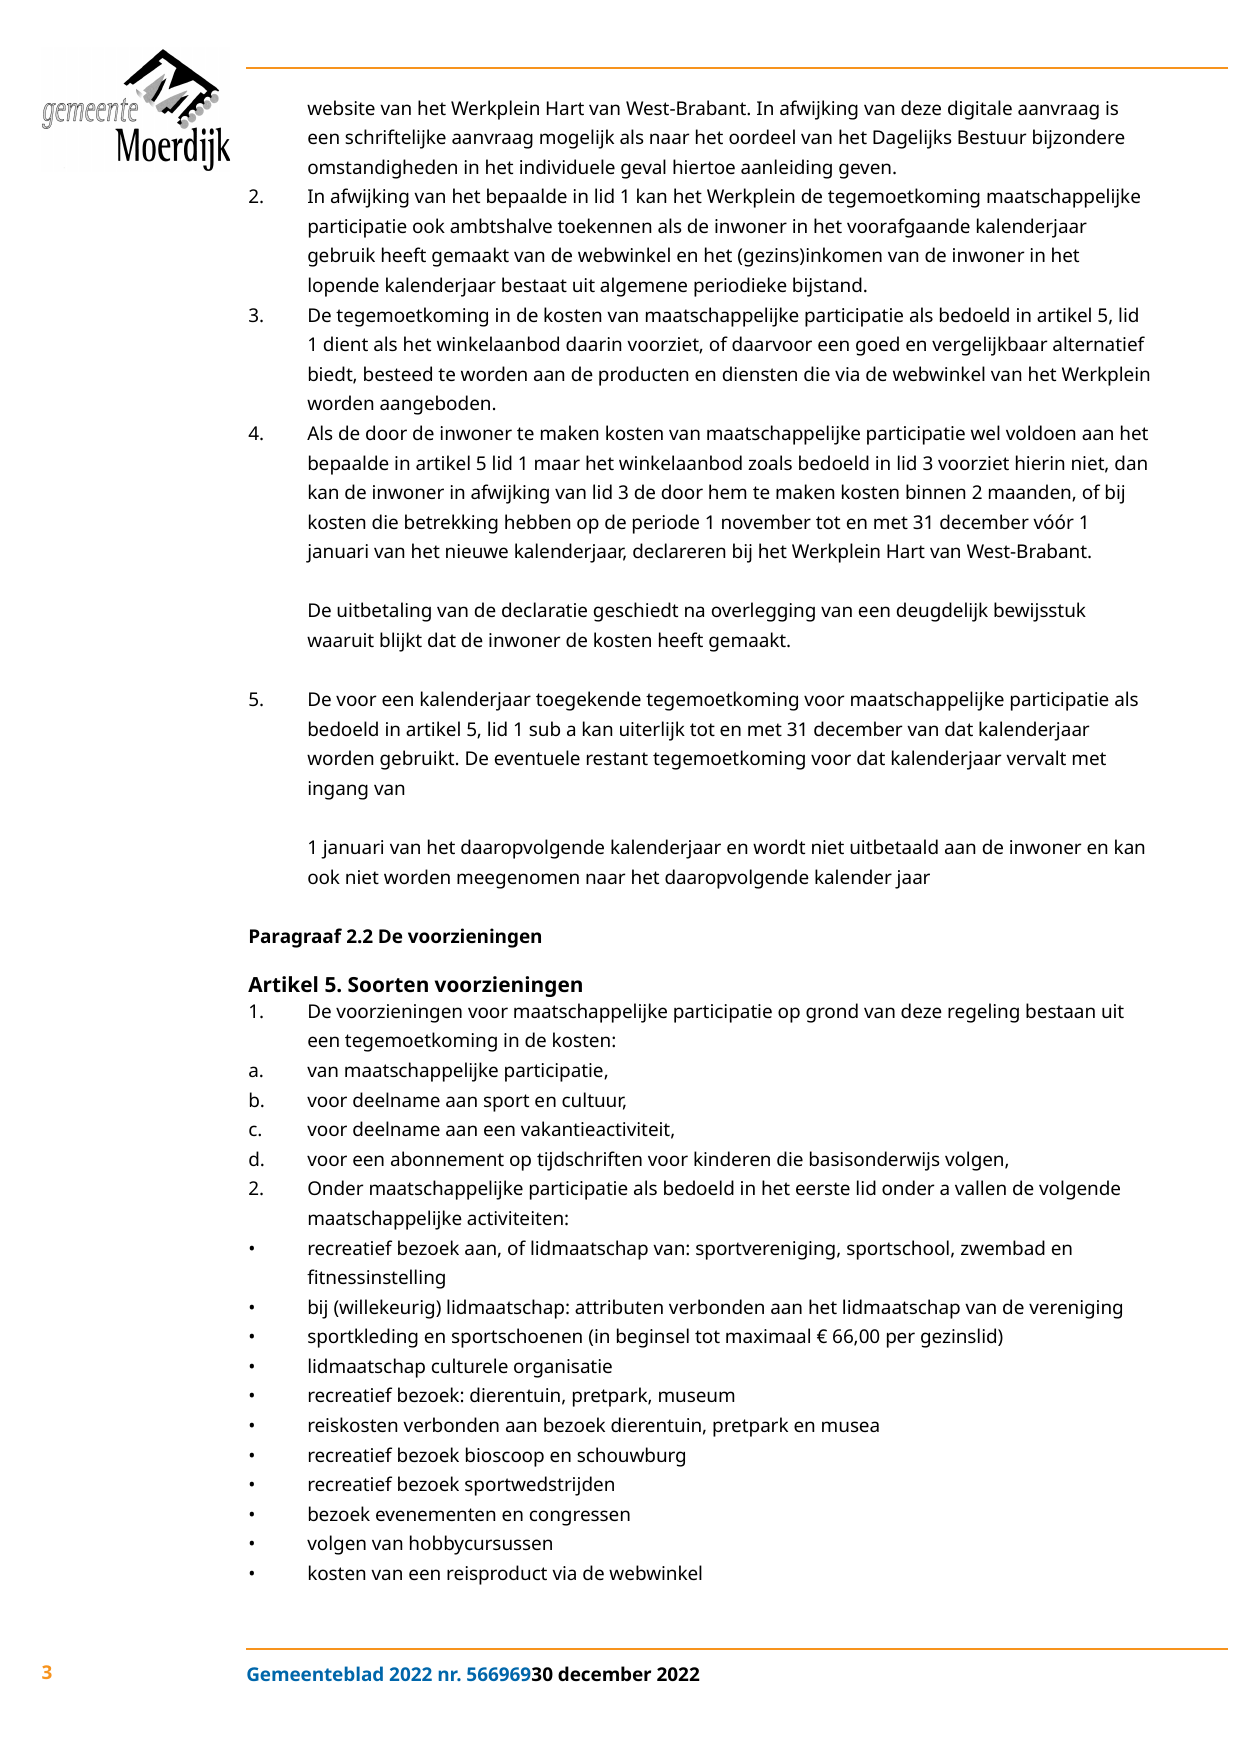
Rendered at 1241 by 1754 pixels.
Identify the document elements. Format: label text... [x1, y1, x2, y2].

list bezoek evenementen en congressen [248, 1501, 1152, 1527]
list De voor een kalenderjaar toegekende tegemoetkoming voor maatschappelijke participatie als bedoeld in artikel 5, lid 1 sub a kan uiterlijk tot en met 31 december van dat kalenderjaar worden gebruikt. De eventuele restant tegemoetkoming voor dat kalenderjaar vervalt met ingang van [248, 686, 1152, 801]
list In afwijking van het bepaalde in lid 1 kan het Werkplein de tegemoetkoming maatschappelijke participatie ook ambtshalve toekennen als de inwoner in het voorafgaande kalenderjaar gebruik heeft gemaakt van de webwinkel en het (gezins)inkomen van de inwoner in het lopende kalenderjaar bestaat uit algemene periodieke bijstand. [248, 183, 1152, 298]
list voor een abonnement op tijdschriften voor kinderen die basisonderwijs volgen, [248, 1146, 1152, 1172]
list voor deelname aan een vakantieactiviteit, [248, 1116, 1152, 1142]
list website van het Werkplein Hart van West-Brabant. In afwijking van deze digitale aanvraag is een schriftelijke aanvraag mogelijk als naar het oordeel van het Dagelijks Bestuur bijzondere omstandigheden in het individuele geval hiertoe aanleiding geven. [248, 95, 1152, 180]
list voor deelname aan sport en cultuur, [248, 1087, 1152, 1113]
list volgen van hobbycursussen [248, 1531, 1152, 1556]
list 1 januari van het daaropvolgende kalenderjaar en wordt niet uitbetaald aan de inwoner en kan ook niet worden meegenomen naar het daaropvolgende kalender jaar [248, 834, 1152, 890]
list recreatief bezoek: dierentuin, pretpark, museum [248, 1383, 1152, 1408]
text Paragraaf 2.2 De voorzieningen [248, 923, 1152, 949]
list bij (willekeurig) lidmaatschap: attributen verbonden aan het lidmaatschap van de vereniging [248, 1294, 1152, 1320]
list De tegemoetkoming in de kosten van maatschappelijke participatie als bedoeld in artikel 5, lid 1 dient als het winkelaanbod daarin voorziet, of daarvoor een goed en vergelijkbaar alternatief biedt, besteed te worden aan de producten en diensten die via de webwinkel van het Werkplein worden aangeboden. [248, 302, 1152, 416]
text Artikel 5. Soorten voorzieningen [248, 970, 1152, 998]
list van maatschappelijke participatie, [248, 1057, 1152, 1083]
list Onder maatschappelijke participatie als bedoeld in het eerste lid onder a vallen de volgende maatschappelijke activiteiten: [248, 1176, 1152, 1231]
list reiskosten verbonden aan bezoek dierentuin, pretpark en musea [248, 1412, 1152, 1438]
list recreatief bezoek bioscoop en schouwburg [248, 1442, 1152, 1468]
list Als de door de inwoner te maken kosten van maatschappelijke participatie wel voldoen aan het bepaalde in artikel 5 lid 1 maar het winkelaanbod zoals bedoeld in lid 3 voorziet hierin niet, dan kan de inwoner in afwijking van lid 3 de door hem te maken kosten binnen 2 maanden, of bij kosten die betrekking hebben op de periode 1 november tot en met 31 december vóór 1 januari van het nieuwe kalenderjaar, declareren bij het Werkplein Hart van West-Brabant. [248, 420, 1152, 564]
picture [41, 47, 231, 172]
list De voorzieningen voor maatschappelijke participatie op grond van deze regeling bestaan uit een tegemoetkoming in de kosten: [248, 998, 1152, 1053]
list lidmaatschap culturele organisatie [248, 1353, 1152, 1379]
list sportkleding en sportschoenen (in beginsel tot maximaal € 66,00 per gezinslid) [248, 1323, 1152, 1349]
list recreatief bezoek sportwedstrijden [248, 1471, 1152, 1497]
list kosten van een reisproduct via de webwinkel [248, 1560, 1152, 1586]
list De uitbetaling van de declaratie geschiedt na overlegging van een deugdelijk bewijsstuk waaruit blijkt dat de inwoner de kosten heeft gemaakt. [248, 598, 1152, 653]
list recreatief bezoek aan, of lidmaatschap van: sportvereniging, sportschool, zwembad en fitnessinstelling [248, 1235, 1152, 1290]
